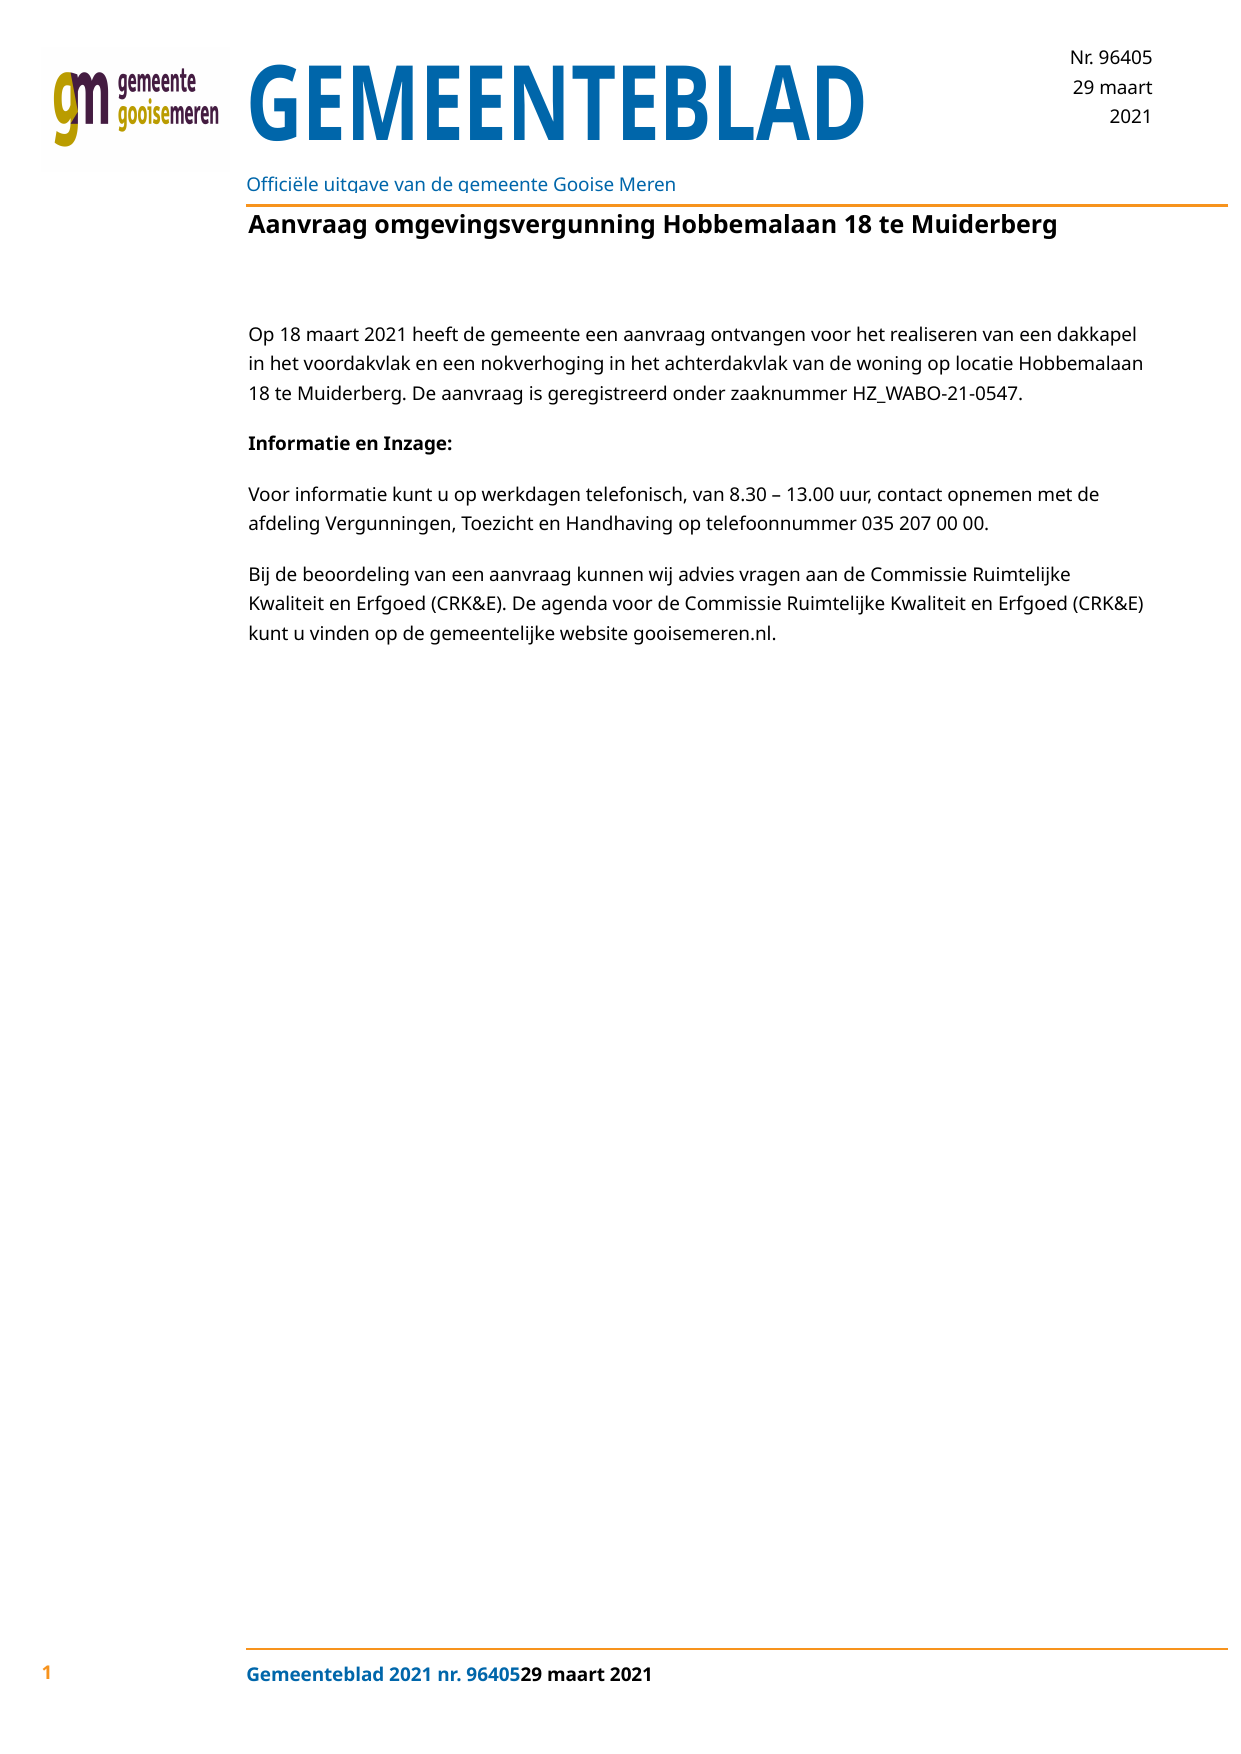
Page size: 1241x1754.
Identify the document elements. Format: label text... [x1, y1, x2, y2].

text Informatie en Inzage: [248, 430, 1152, 456]
text Aanvraag omgevingsvergunning Hobbemalaan 18 te Muiderberg [248, 207, 1152, 241]
picture [41, 47, 231, 172]
text Op 18 maart 2021 heeft de gemeente een aanvraag ontvangen voor het realiseren van een dakkapel in het voordakvlak en een nokverhoging in het achterdakvlak van de woning op locatie Hobbemalaan 18 te Muiderberg. De aanvraag is geregistreerd onder zaaknummer HZ_WABO-21-0547. [248, 321, 1152, 406]
text Voor informatie kunt u op werkdagen telefonisch, van 8.30 – 13.00 uur, contact opnemen met de afdeling Vergunningen, Toezicht en Handhaving op telefoonnummer 035 207 00 00. [248, 481, 1152, 536]
text Bij de beoordeling van een aanvraag kunnen wij advies vragen aan de Commissie Ruimtelijke Kwaliteit en Erfgoed (CRK&E). De agenda voor de Commissie Ruimtelijke Kwaliteit en Erfgoed (CRK&E) kunt u vinden op de gemeentelijke website gooisemeren.nl. [248, 561, 1152, 646]
